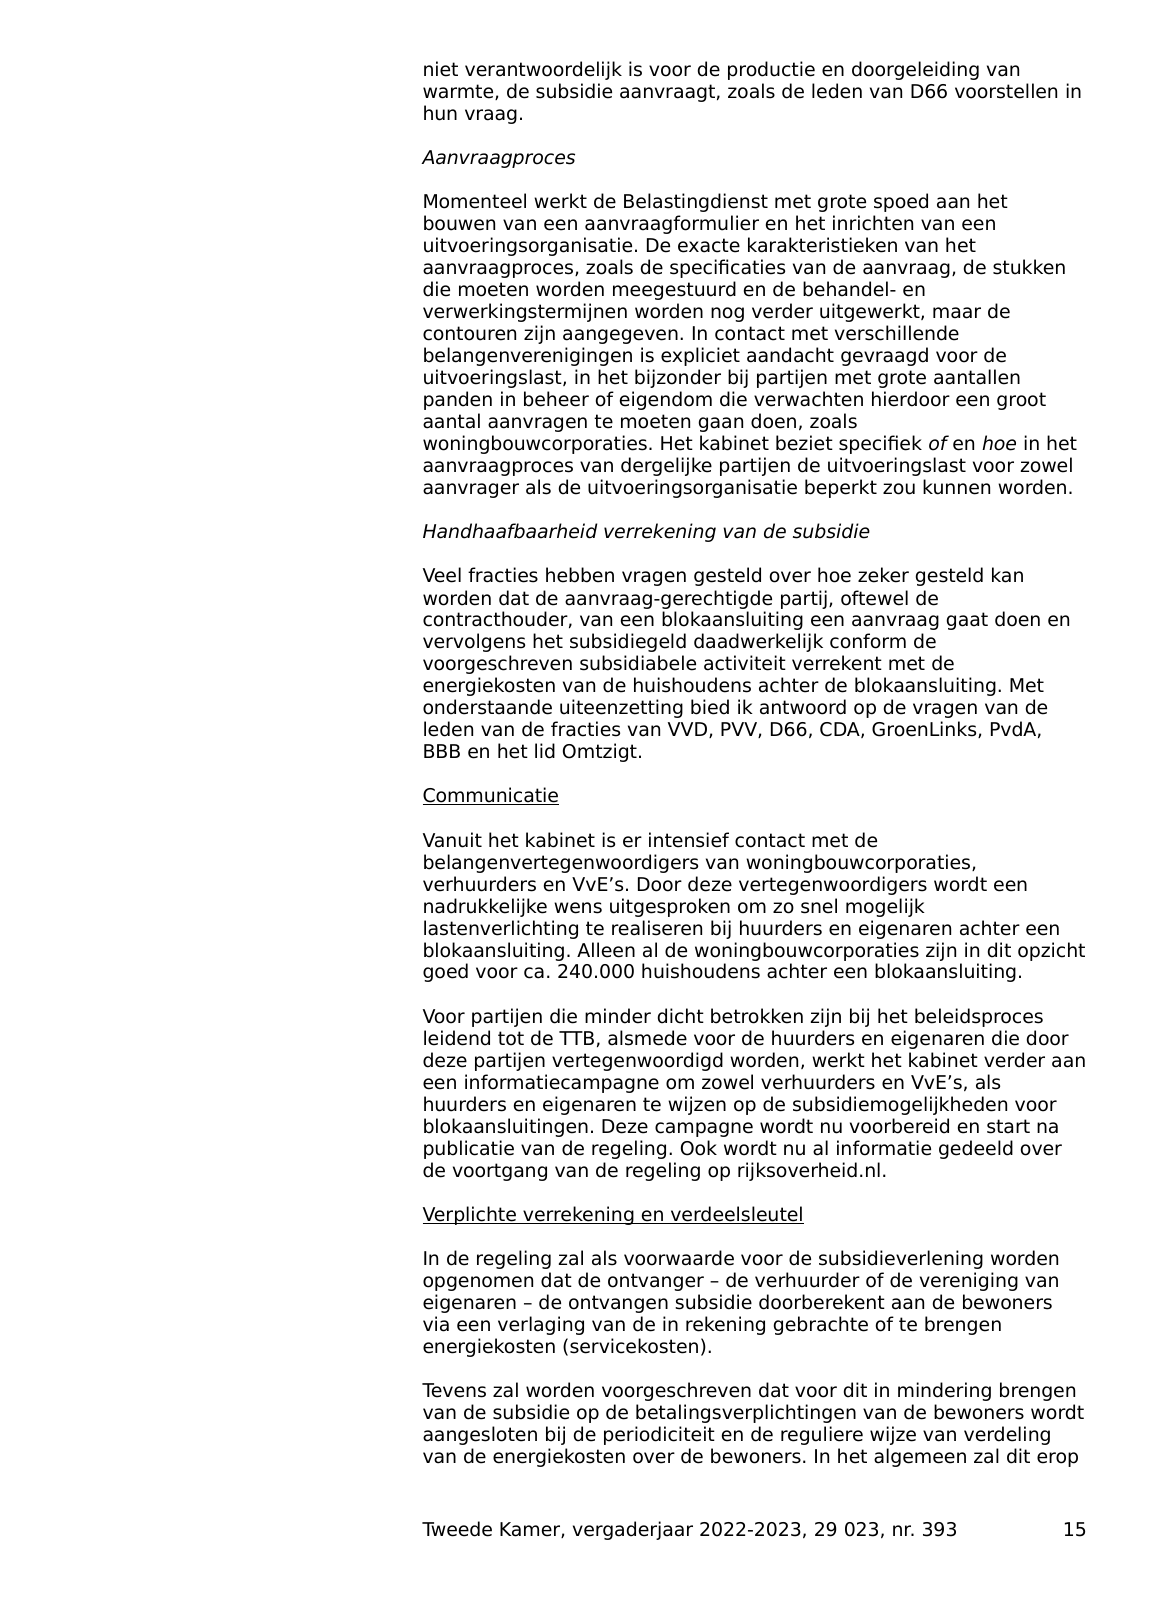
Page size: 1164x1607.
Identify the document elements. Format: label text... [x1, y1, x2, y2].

subtitle Aanvraagproces [422, 147, 1087, 169]
subtitle Communicatie [422, 785, 1087, 807]
text Momenteel werkt de Belastingdienst met grote spoed aan het bouwen van een aanvraagformulier en het inrichten van een uitvoeringsorganisatie. De exacte karakteristieken van het aanvraagproces, zoals de specificaties van de aanvraag, de stukken die moeten worden meegestuurd en de behandel- en verwerkingstermijnen worden nog verder uitgewerkt, maar de contouren zijn aangegeven. In contact met verschillende belangenverenigingen is expliciet aandacht gevraagd voor de uitvoeringslast, in het bijzonder bij partijen met grote aantallen panden in beheer of eigendom die verwachten hierdoor een groot aantal aanvragen te moeten gaan doen, zoals woningbouwcorporaties. Het kabinet beziet specifiek of en hoe in het aanvraagproces van dergelijke partijen de uitvoeringslast voor zowel aanvrager als de uitvoeringsorganisatie beperkt zou kunnen worden. [422, 191, 1087, 499]
text niet verantwoordelijk is voor de productie en doorgeleiding van warmte, de subsidie aanvraagt, zoals de leden van D66 voorstellen in hun vraag. [422, 59, 1087, 125]
text Veel fracties hebben vragen gesteld over hoe zeker gesteld kan worden dat de aanvraag-gerechtigde partij, oftewel de contracthouder, van een blokaansluiting een aanvraag gaat doen en vervolgens het subsidiegeld daadwerkelijk conform de voorgeschreven subsidiabele activiteit verrekent met de energiekosten van de huishoudens achter de blokaansluiting. Met onderstaande uiteenzetting bied ik antwoord op de vragen van de leden van de fracties van VVD, PVV, D66, CDA, GroenLinks, PvdA, BBB en het lid Omtzigt. [422, 565, 1087, 763]
text Vanuit het kabinet is er intensief contact met de belangenvertegenwoordigers van woningbouwcorporaties, verhuurders en VvE’s. Door deze vertegenwoordigers wordt een nadrukkelijke wens uitgesproken om zo snel mogelijk lastenverlichting te realiseren bij huurders en eigenaren achter een blokaansluiting. Alleen al de woningbouwcorporaties zijn in dit opzicht goed voor ca. 240.000 huishoudens achter een blokaansluiting. [422, 829, 1087, 983]
text In de regeling zal als voorwaarde voor de subsidieverlening worden opgenomen dat de ontvanger – de verhuurder of de vereniging van eigenaren – de ontvangen subsidie doorberekent aan de bewoners via een verlaging van de in rekening gebrachte of te brengen energiekosten (servicekosten). [422, 1248, 1087, 1358]
text Tevens zal worden voorgeschreven dat voor dit in mindering brengen van de subsidie op de betalingsverplichtingen van de bewoners wordt aangesloten bij de periodiciteit en de reguliere wijze van verdeling van de energiekosten over de bewoners. In het algemeen zal dit erop [422, 1380, 1087, 1468]
subtitle Handhaafbaarheid verrekening van de subsidie [422, 521, 1087, 543]
text Voor partijen die minder dicht betrokken zijn bij het beleidsproces leidend tot de TTB, alsmede voor de huurders en eigenaren die door deze partijen vertegenwoordigd worden, werkt het kabinet verder aan een informatiecampagne om zowel verhuurders en VvE’s, als huurders en eigenaren te wijzen op de subsidiemogelijkheden voor blokaansluitingen. Deze campagne wordt nu voorbereid en start na publicatie van de regeling. Ook wordt nu al informatie gedeeld over de voortgang van de regeling op rijksoverheid.nl. [422, 1006, 1087, 1181]
subtitle Verplichte verrekening en verdeelsleutel [422, 1204, 1087, 1226]
